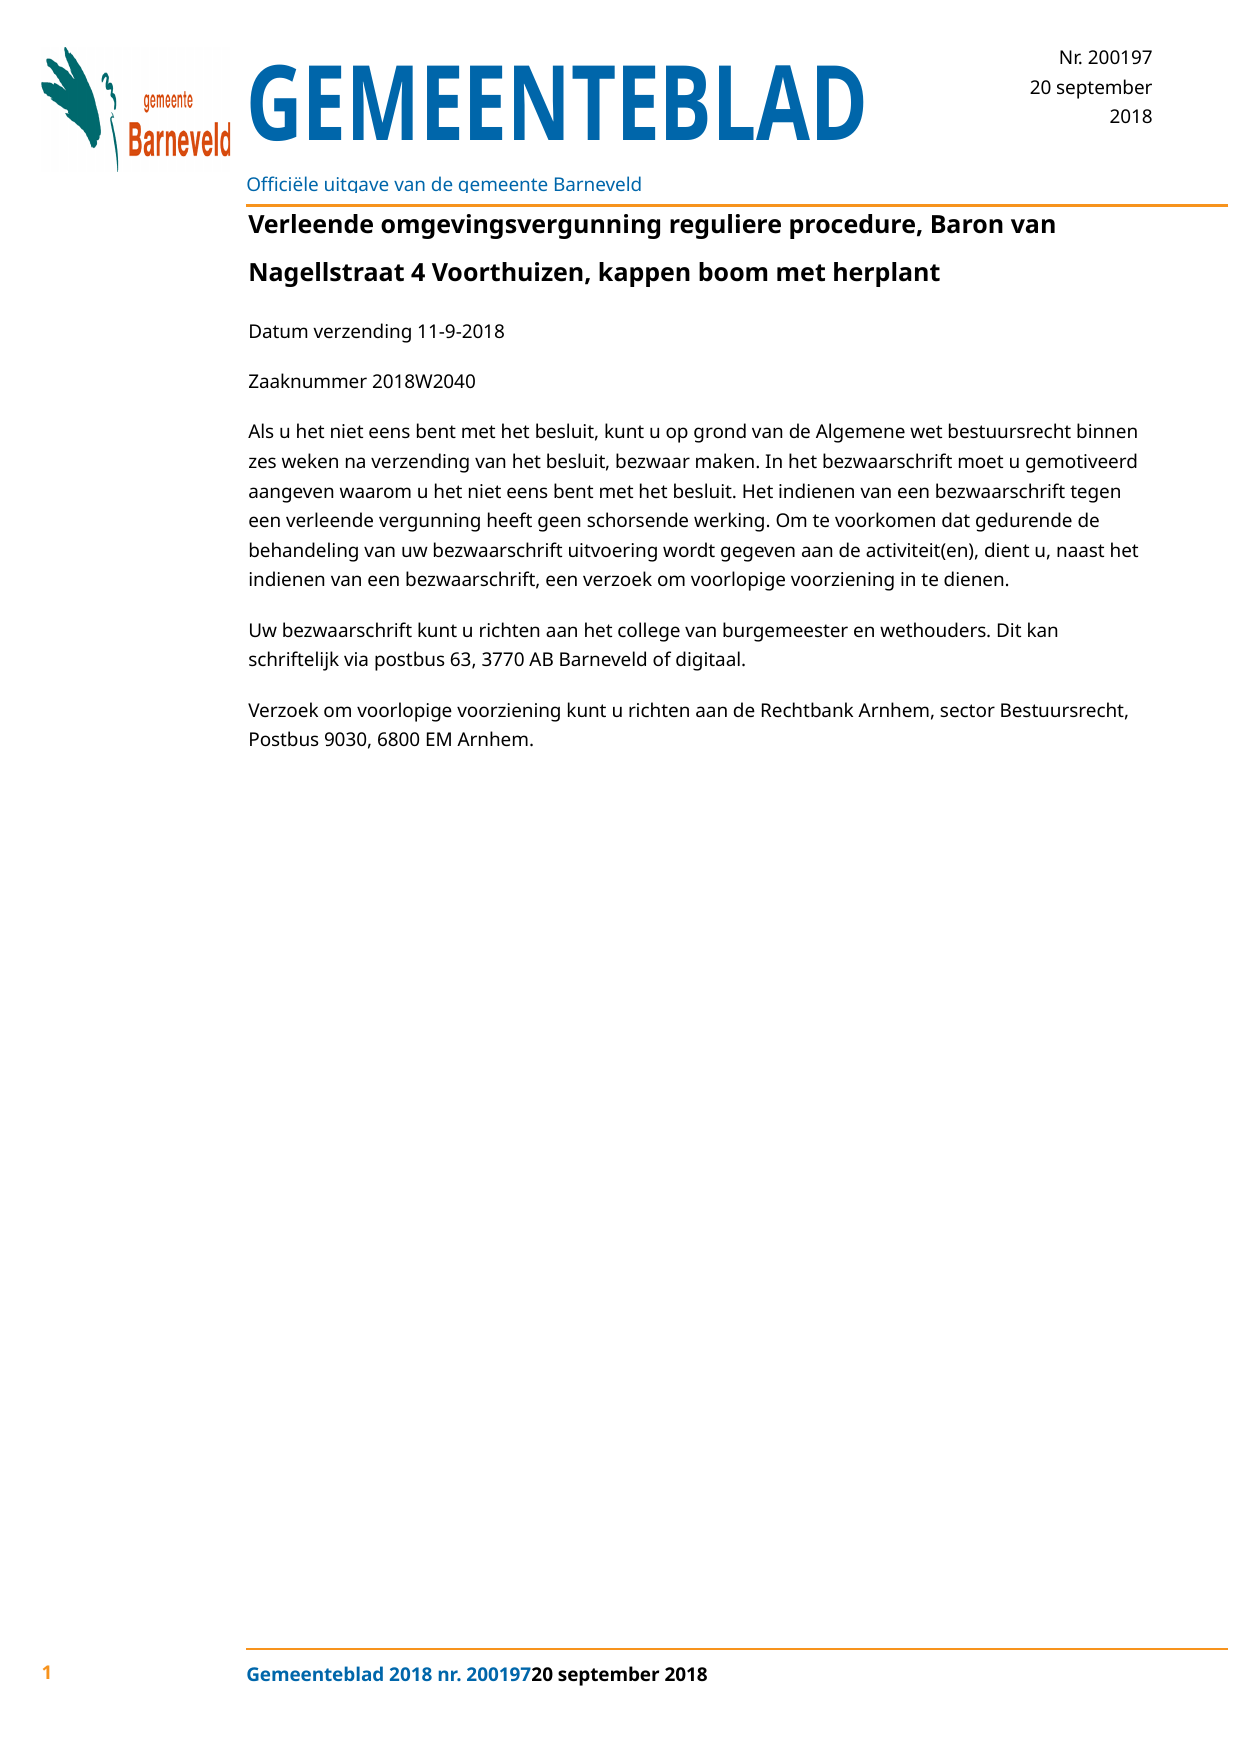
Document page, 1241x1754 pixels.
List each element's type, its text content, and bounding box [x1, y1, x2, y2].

text Verzoek om voorlopige voorziening kunt u richten aan de Rechtbank Arnhem, sector Bestuursrecht, Postbus 9030, 6800 EM Arnhem. [248, 697, 1152, 752]
text Verleende omgevingsvergunning reguliere procedure, Baron van Nagellstraat 4 Voorthuizen, kappen boom met herplant [248, 207, 1152, 288]
text Als u het niet eens bent met het besluit, kunt u op grond van de Algemene wet bestuursrecht binnen zes weken na verzending van het besluit, bezwaar maken. In het bezwaarschrift moet u gemotiveerd aangeven waarom u het niet eens bent met het besluit. Het indienen van een bezwaarschrift tegen een verleende vergunning heeft geen schorsende werking. Om te voorkomen dat gedurende de behandeling van uw bezwaarschrift uitvoering wordt gegeven aan de activiteit(en), dient u, naast het indienen van een bezwaarschrift, een verzoek om voorlopige voorziening in te dienen. [248, 419, 1152, 592]
picture [41, 47, 231, 172]
text Datum verzending 11-9-2018 [248, 318, 1152, 344]
text Uw bezwaarschrift kunt u richten aan het college van burgemeester en wethouders. Dit kan schriftelijk via postbus 63, 3770 AB Barneveld of digitaal. [248, 617, 1152, 672]
text Zaaknummer 2018W2040 [248, 368, 1152, 394]
